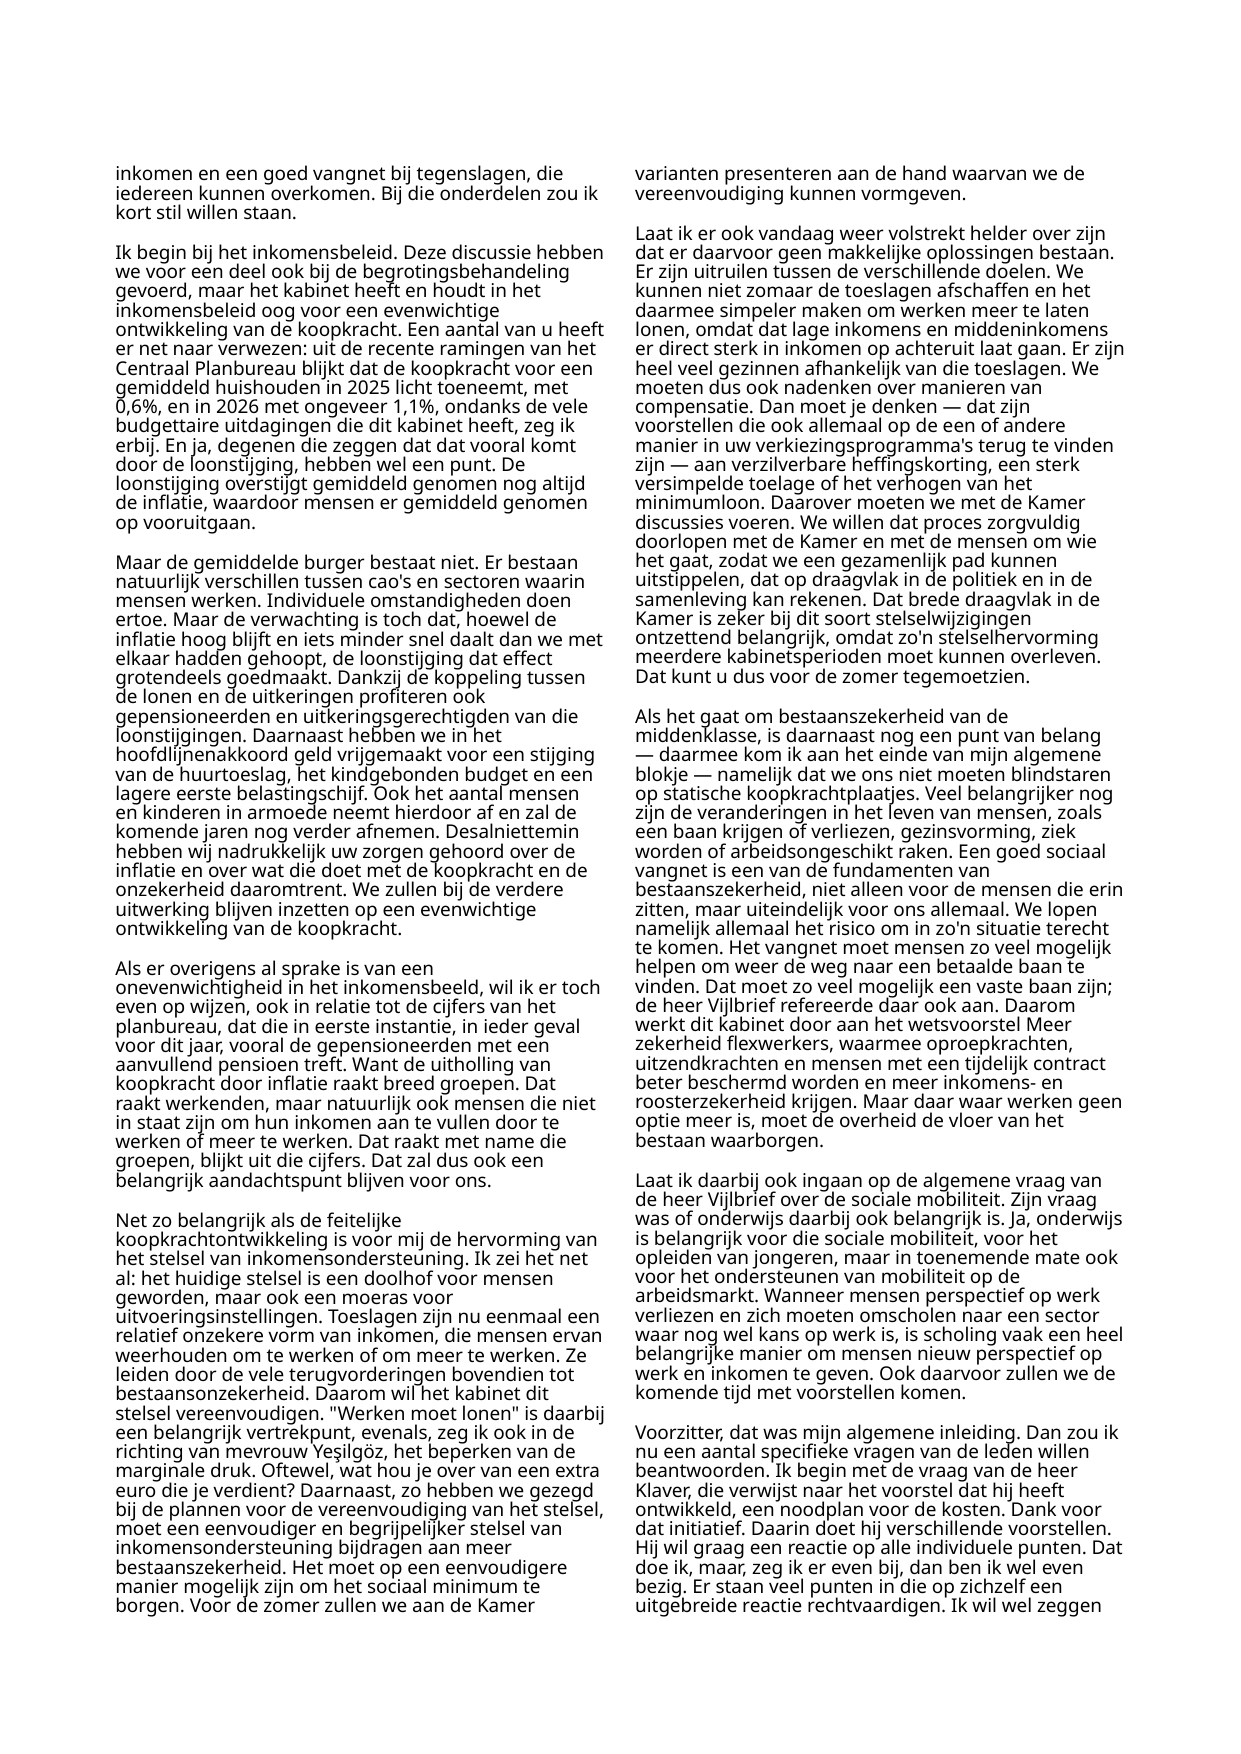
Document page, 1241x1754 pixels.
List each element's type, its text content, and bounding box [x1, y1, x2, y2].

text Ik begin bij het inkomensbeleid. Deze discussie hebben we voor een deel ook bij de begrotingsbehandeling gevoerd, maar het kabinet heeft en houdt in het inkomensbeleid oog voor een evenwichtige ontwikkeling van de koopkracht. Een aantal van u heeft er net naar verwezen: uit de recente ramingen van het Centraal Planbureau blijkt dat de koopkracht voor een gemiddeld huishouden in 2025 licht toeneemt, met 0,6%, en in 2026 met ongeveer 1,1%, ondanks de vele budgettaire uitdagingen die dit kabinet heeft, zeg ik erbij. En ja, degenen die zeggen dat dat vooral komt door de loonstijging, hebben wel een punt. De loonstijging overstijgt gemiddeld genomen nog altijd de inflatie, waardoor mensen er gemiddeld genomen op vooruitgaan. [115, 244, 605, 533]
text Maar de gemiddelde burger bestaat niet. Er bestaan natuurlijk verschillen tussen cao's en sectoren waarin mensen werken. Individuele omstandigheden doen ertoe. Maar de verwachting is toch dat, hoewel de inflatie hoog blijft en iets minder snel daalt dan we met elkaar hadden gehoopt, de loonstijging dat effect grotendeels goedmaakt. Dankzij de koppeling tussen de lonen en de uitkeringen profiteren ook gepensioneerden en uitkeringsgerechtigden van die loonstijgingen. Daarnaast hebben we in het hoofdlijnenakkoord geld vrijgemaakt voor een stijging van de huurtoeslag, het kindgebonden budget en een lagere eerste belastingschijf. Ook het aantal mensen en kinderen in armoede neemt hierdoor af en zal de komende jaren nog verder afnemen. Desalniettemin hebben wij nadrukkelijk uw zorgen gehoord over de inflatie en over wat die doet met de koopkracht en de onzekerheid daaromtrent. We zullen bij de verdere uitwerking blijven inzetten op een evenwichtige ontwikkeling van de koopkracht. [115, 554, 605, 939]
text Net zo belangrijk als de feitelijke koopkrachtontwikkeling is voor mij de hervorming van het stelsel van inkomensondersteuning. Ik zei het net al: het huidige stelsel is een doolhof voor mensen geworden, maar ook een moeras voor uitvoeringsinstellingen. Toeslagen zijn nu eenmaal een relatief onzekere vorm van inkomen, die mensen ervan weerhouden om te werken of om meer te werken. Ze leiden door de vele terugvorderingen bovendien tot bestaansonzekerheid. Daarom wil het kabinet dit stelsel vereenvoudigen. "Werken moet lonen" is daarbij een belangrijk vertrekpunt, evenals, zeg ik ook in de richting van mevrouw Yeşilgöz, het beperken van de marginale druk. Oftewel, wat hou je over van een extra euro die je verdient? Daarnaast, zo hebben we gezegd bij de plannen voor de vereenvoudiging van het stelsel, moet een eenvoudiger en begrijpelijker stelsel van inkomensondersteuning bijdragen aan meer bestaanszekerheid. Het moet op een eenvoudigere manier mogelijk zijn om het sociaal minimum te borgen. Voor de zomer zullen we aan de Kamer [115, 1212, 605, 1616]
text Als er overigens al sprake is van een onevenwichtigheid in het inkomensbeeld, wil ik er toch even op wijzen, ook in relatie tot de cijfers van het planbureau, dat die in eerste instantie, in ieder geval voor dit jaar, vooral de gepensioneerden met een aanvullend pensioen treft. Want de uitholling van koopkracht door inflatie raakt breed groepen. Dat raakt werkenden, maar natuurlijk ook mensen die niet in staat zijn om hun inkomen aan te vullen door te werken of meer te werken. Dat raakt met name die groepen, blijkt uit die cijfers. Dat zal dus ook een belangrijk aandachtspunt blijven voor ons. [115, 960, 605, 1191]
text Voorzitter, dat was mijn algemene inleiding. Dan zou ik nu een aantal specifieke vragen van de leden willen beantwoorden. Ik begin met de vraag van de heer Klaver, die verwijst naar het voorstel dat hij heeft ontwikkeld, een noodplan voor de kosten. Dank voor dat initiatief. Daarin doet hij verschillende voorstellen. Hij wil graag een reactie op alle individuele punten. Dat doe ik, maar, zeg ik er even bij, dan ben ik wel even bezig. Er staan veel punten in die op zichzelf een uitgebreide reactie rechtvaardigen. Ik wil wel zeggen [635, 1424, 1125, 1616]
text varianten presenteren aan de hand waarvan we de vereenvoudiging kunnen vormgeven. [635, 165, 1125, 204]
text Laat ik er ook vandaag weer volstrekt helder over zijn dat er daarvoor geen makkelijke oplossingen bestaan. Er zijn uitruilen tussen de verschillende doelen. We kunnen niet zomaar de toeslagen afschaffen en het daarmee simpeler maken om werken meer te laten lonen, omdat dat lage inkomens en middeninkomens er direct sterk in inkomen op achteruit laat gaan. Er zijn heel veel gezinnen afhankelijk van die toeslagen. We moeten dus ook nadenken over manieren van compensatie. Dan moet je denken — dat zijn voorstellen die ook allemaal op de een of andere manier in uw verkiezingsprogramma's terug te vinden zijn — aan verzilverbare heffingskorting, een sterk versimpelde toelage of het verhogen van het minimumloon. Daarover moeten we met de Kamer discussies voeren. We willen dat proces zorgvuldig doorlopen met de Kamer en met de mensen om wie het gaat, zodat we een gezamenlijk pad kunnen uitstippelen, dat op draagvlak in de politiek en in de samenleving kan rekenen. Dat brede draagvlak in de Kamer is zeker bij dit soort stelselwijzigingen ontzettend belangrijk, omdat zo'n stelselhervorming meerdere kabinetsperioden moet kunnen overleven. Dat kunt u dus voor de zomer tegemoetzien. [635, 224, 1125, 687]
text Als het gaat om bestaanszekerheid van de middenklasse, is daarnaast nog een punt van belang — daarmee kom ik aan het einde van mijn algemene blokje — namelijk dat we ons niet moeten blindstaren op statische koopkrachtplaatjes. Veel belangrijker nog zijn de veranderingen in het leven van mensen, zoals een baan krijgen of verliezen, gezinsvorming, ziek worden of arbeidsongeschikt raken. Een goed sociaal vangnet is een van de fundamenten van bestaanszekerheid, niet alleen voor de mensen die erin zitten, maar uiteindelijk voor ons allemaal. We lopen namelijk allemaal het risico om in zo'n situatie terecht te komen. Het vangnet moet mensen zo veel mogelijk helpen om weer de weg naar een betaalde baan te vinden. Dat moet zo veel mogelijk een vaste baan zijn; de heer Vijlbrief refereerde daar ook aan. Daarom werkt dit kabinet door aan het wetsvoorstel Meer zekerheid flexwerkers, waarmee oproepkrachten, uitzendkrachten en mensen met een tijdelijk contract beter beschermd worden en meer inkomens- en roosterzekerheid krijgen. Maar daar waar werken geen optie meer is, moet de overheid de vloer van het bestaan waarborgen. [635, 708, 1125, 1151]
text inkomen en een goed vangnet bij tegenslagen, die iedereen kunnen overkomen. Bij die onderdelen zou ik kort stil willen staan. [115, 165, 605, 223]
text Laat ik daarbij ook ingaan op de algemene vraag van de heer Vijlbrief over de sociale mobiliteit. Zijn vraag was of onderwijs daarbij ook belangrijk is. Ja, onderwijs is belangrijk voor die sociale mobiliteit, voor het opleiden van jongeren, maar in toenemende mate ook voor het ondersteunen van mobiliteit op de arbeidsmarkt. Wanneer mensen perspectief op werk verliezen en zich moeten omscholen naar een sector waar nog wel kans op werk is, is scholing vaak een heel belangrijke manier om mensen nieuw perspectief op werk en inkomen te geven. Ook daarvoor zullen we de komende tijd met voorstellen komen. [635, 1172, 1125, 1403]
